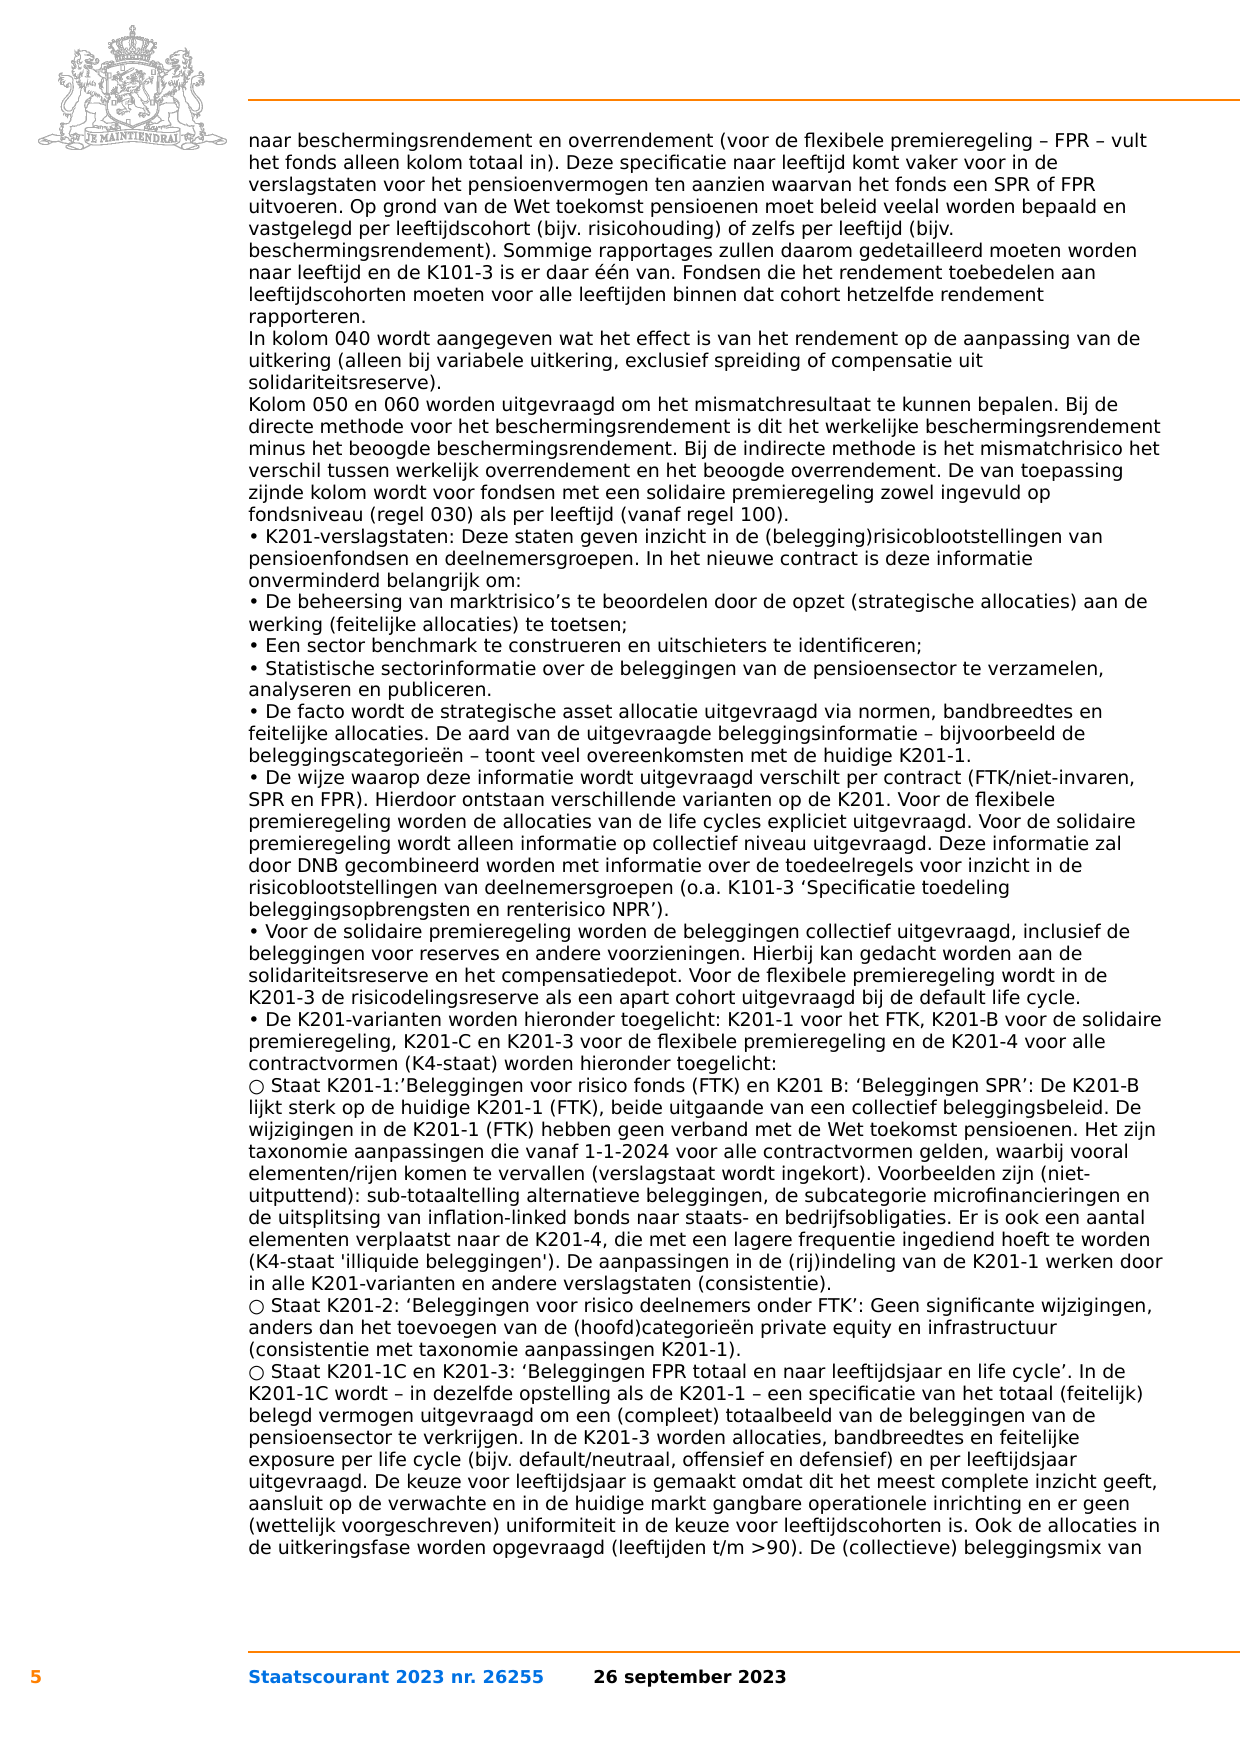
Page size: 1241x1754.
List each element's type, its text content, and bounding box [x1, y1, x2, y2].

text • Statistische sectorinformatie over de beleggingen van de pensioensector te verzamelen, analyseren en publiceren. [248, 657, 1163, 701]
text • Voor de solidaire premieregeling worden de beleggingen collectief uitgevraagd, inclusief de beleggingen voor reserves en andere voorzieningen. Hierbij kan gedacht worden aan de solidariteitsreserve en het compensatiedepot. Voor de flexibele premieregeling wordt in de K201-3 de risicodelingsreserve als een apart cohort uitgevraagd bij de default life cycle. [248, 921, 1163, 1009]
text ○ Staat K201-1:’Beleggingen voor risico fonds (FTK) en K201 B: ‘Beleggingen SPR’: De K201-B lijkt sterk op de huidige K201-1 (FTK), beide uitgaande van een collectief beleggingsbeleid. De wijzigingen in de K201-1 (FTK) hebben geen verband met de Wet toekomst pensioenen. Het zijn taxonomie aanpassingen die vanaf 1-1-2024 voor alle contractvormen gelden, waarbij vooral elementen/rijen komen te vervallen (verslagstaat wordt ingekort). Voorbeelden zijn (niet-uitputtend): sub-totaaltelling alternatieve beleggingen, de subcategorie microfinancieringen en de uitsplitsing van inflation-linked bonds naar staats- en bedrijfsobligaties. Er is ook een aantal elementen verplaatst naar de K201-4, die met een lagere frequentie ingediend hoeft te worden (K4-staat 'illiquide beleggingen'). De aanpassingen in de (rij)indeling van de K201-1 werken door in alle K201-varianten en andere verslagstaten (consistentie). [248, 1075, 1163, 1295]
text • De facto wordt de strategische asset allocatie uitgevraagd via normen, bandbreedtes en feitelijke allocaties. De aard van de uitgevraagde beleggingsinformatie – bijvoorbeeld de beleggingscategorieën – toont veel overeenkomsten met de huidige K201-1. [248, 701, 1163, 767]
text • Een sector benchmark te construeren en uitschieters te identificeren; [248, 635, 1163, 657]
text ○ Staat K201-2: ‘Beleggingen voor risico deelnemers onder FTK’: Geen significante wijzigingen, anders dan het toevoegen van de (hoofd)categorieën private equity en infrastructuur (consistentie met taxonomie aanpassingen K201-1). [248, 1295, 1163, 1361]
text • De K201-varianten worden hieronder toegelicht: K201-1 voor het FTK, K201-B voor de solidaire premieregeling, K201-C en K201-3 voor de flexibele premieregeling en de K201-4 voor alle contractvormen (K4-staat) worden hieronder toegelicht: [248, 1009, 1163, 1075]
text naar beschermingsrendement en overrendement (voor de flexibele premieregeling – FPR – vult het fonds alleen kolom totaal in). Deze specificatie naar leeftijd komt vaker voor in de verslagstaten voor het pensioenvermogen ten aanzien waarvan het fonds een SPR of FPR uitvoeren. Op grond van de Wet toekomst pensioenen moet beleid veelal worden bepaald en vastgelegd per leeftijdscohort (bijv. risicohouding) of zelfs per leeftijd (bijv. beschermingsrendement). Sommige rapportages zullen daarom gedetailleerd moeten worden naar leeftijd en de K101-3 is er daar één van. Fondsen die het rendement toebedelen aan leeftijdscohorten moeten voor alle leeftijden binnen dat cohort hetzelfde rendement rapporteren. [248, 130, 1163, 328]
text • De wijze waarop deze informatie wordt uitgevraagd verschilt per contract (FTK/niet-invaren, SPR en FPR). Hierdoor ontstaan verschillende varianten op de K201. Voor de flexibele premieregeling worden de allocaties van de life cycles expliciet uitgevraagd. Voor de solidaire premieregeling wordt alleen informatie op collectief niveau uitgevraagd. Deze informatie zal door DNB gecombineerd worden met informatie over de toedeelregels voor inzicht in de risicoblootstellingen van deelnemersgroepen (o.a. K101-3 ‘Specificatie toedeling beleggingsopbrengsten en renterisico NPR’). [248, 767, 1163, 921]
text ○ Staat K201-1C en K201-3: ‘Beleggingen FPR totaal en naar leeftijdsjaar en life cycle’. In de K201-1C wordt – in dezelfde opstelling als de K201-1 – een specificatie van het totaal (feitelijk) belegd vermogen uitgevraagd om een (compleet) totaalbeeld van de beleggingen van de pensioensector te verkrijgen. In de K201-3 worden allocaties, bandbreedtes en feitelijke exposure per life cycle (bijv. default/neutraal, offensief en defensief) en per leeftijdsjaar uitgevraagd. De keuze voor leeftijdsjaar is gemaakt omdat dit het meest complete inzicht geeft, aansluit op de verwachte en in de huidige markt gangbare operationele inrichting en er geen (wettelijk voorgeschreven) uniformiteit in de keuze voor leeftijdscohorten is. Ook de allocaties in de uitkeringsfase worden opgevraagd (leeftijden t/m >90). De (collectieve) beleggingsmix van [248, 1361, 1163, 1558]
text • K201-verslagstaten: Deze staten geven inzicht in de (belegging)risicoblootstellingen van pensioenfondsen en deelnemersgroepen. In het nieuwe contract is deze informatie onverminderd belangrijk om: [248, 526, 1163, 591]
picture [38, 25, 227, 150]
text In kolom 040 wordt aangegeven wat het effect is van het rendement op de aanpassing van de uitkering (alleen bij variabele uitkering, exclusief spreiding of compensatie uit solidariteitsreserve). [248, 328, 1163, 394]
text Kolom 050 en 060 worden uitgevraagd om het mismatchresultaat te kunnen bepalen. Bij de directe methode voor het beschermingsrendement is dit het werkelijke beschermingsrendement minus het beoogde beschermingsrendement. Bij de indirecte methode is het mismatchrisico het verschil tussen werkelijk overrendement en het beoogde overrendement. De van toepassing zijnde kolom wordt voor fondsen met een solidaire premieregeling zowel ingevuld op fondsniveau (regel 030) als per leeftijd (vanaf regel 100). [248, 394, 1163, 526]
text • De beheersing van marktrisico’s te beoordelen door de opzet (strategische allocaties) aan de werking (feitelijke allocaties) te toetsen; [248, 591, 1163, 635]
